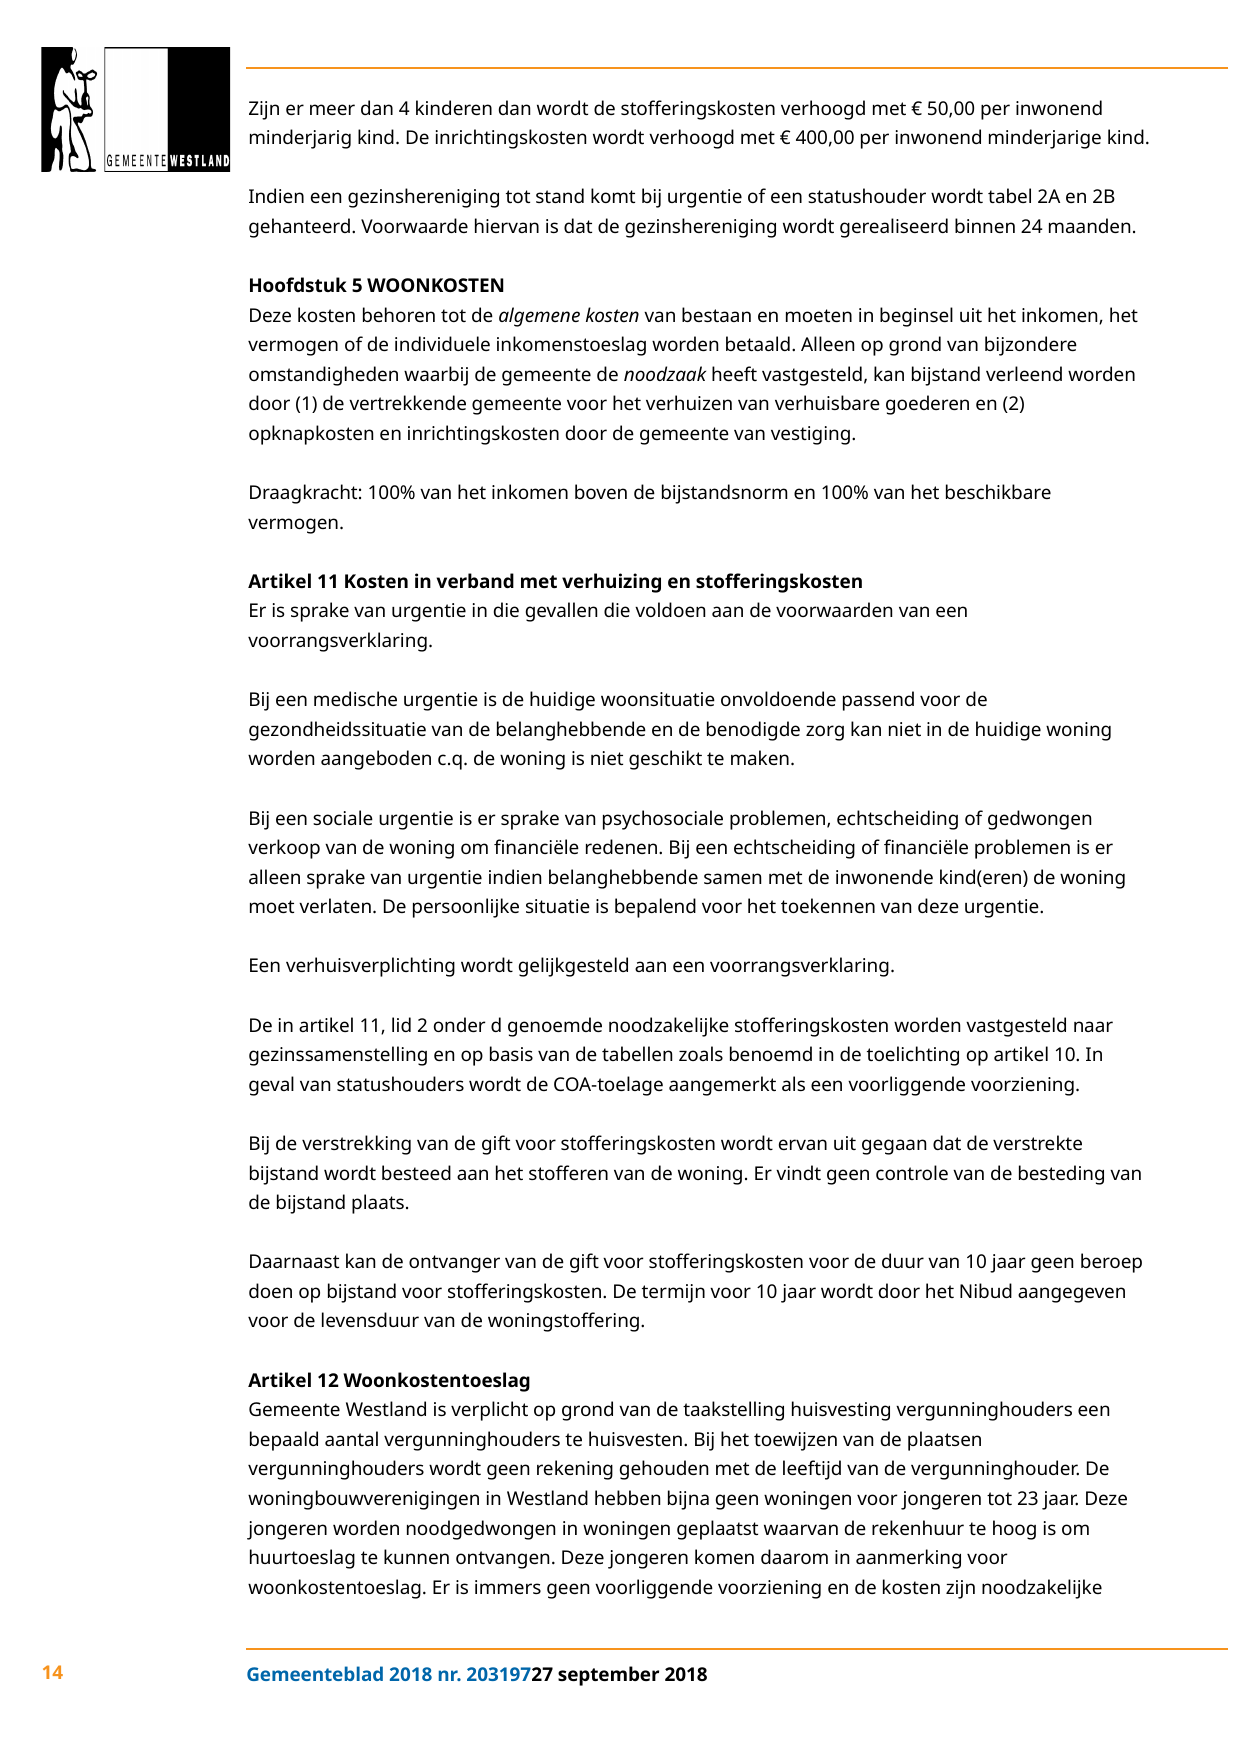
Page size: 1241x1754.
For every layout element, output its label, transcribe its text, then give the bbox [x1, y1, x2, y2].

text De in artikel 11, lid 2 onder d genoemde noodzakelijke stofferingskosten worden vastgesteld naar gezinssamenstelling en op basis van de tabellen zoals benoemd in de toelichting op artikel 10. In geval van statushouders wordt de COA-toelage aangemerkt als een voorliggende voorziening. [248, 1012, 1152, 1097]
text Zijn er meer dan 4 kinderen dan wordt de stofferingskosten verhoogd met € 50,00 per inwonend minderjarig kind. De inrichtingskosten wordt verhoogd met € 400,00 per inwonend minderjarige kind. [248, 95, 1152, 150]
text Bij de verstrekking van de gift voor stofferingskosten wordt ervan uit gegaan dat de verstrekte bijstand wordt besteed aan het stofferen van de woning. Er vindt geen controle van de besteding van de bijstand plaats. [248, 1130, 1152, 1215]
picture [41, 47, 231, 172]
text Artikel 12 Woonkostentoeslag [248, 1367, 1152, 1393]
text Indien een gezinshereniging tot stand komt bij urgentie of een statushouder wordt tabel 2A en 2B gehanteerd. Voorwaarde hiervan is dat de gezinshereniging wordt gerealiseerd binnen 24 maanden. [248, 183, 1152, 239]
text Daarnaast kan de ontvanger van de gift voor stofferingskosten voor de duur van 10 jaar geen beroep doen op bijstand voor stofferingskosten. De termijn voor 10 jaar wordt door het Nibud aangegeven voor de levensduur van de woningstoffering. [248, 1248, 1152, 1333]
text Deze kosten behoren tot de algemene kosten van bestaan en moeten in beginsel uit het inkomen, het vermogen of de individuele inkomenstoeslag worden betaald. Alleen op grond van bijzondere omstandigheden waarbij de gemeente de noodzaak heeft vastgesteld, kan bijstand verleend worden door (1) de vertrekkende gemeente voor het verhuizen van verhuisbare goederen en (2) opknapkosten en inrichtingskosten door de gemeente van vestiging. [248, 302, 1152, 446]
text Bij een medische urgentie is de huidige woonsituatie onvoldoende passend voor de gezondheidssituatie van de belanghebbende en de benodigde zorg kan niet in de huidige woning worden aangeboden c.q. de woning is niet geschikt te maken. [248, 686, 1152, 771]
text Bij een sociale urgentie is er sprake van psychosociale problemen, echtscheiding of gedwongen verkoop van de woning om financiële redenen. Bij een echtscheiding of financiële problemen is er alleen sprake van urgentie indien belanghebbende samen met de inwonende kind(eren) de woning moet verlaten. De persoonlijke situatie is bepalend voor het toekennen van deze urgentie. [248, 805, 1152, 919]
text Een verhuisverplichting wordt gelijkgesteld aan een voorrangsverklaring. [248, 953, 1152, 978]
text Gemeente Westland is verplicht op grond van de taakstelling huisvesting vergunninghouders een bepaald aantal vergunninghouders te huisvesten. Bij het toewijzen van de plaatsen vergunninghouders wordt geen rekening gehouden met de leeftijd van de vergunninghouder. De woningbouwverenigingen in Westland hebben bijna geen woningen voor jongeren tot 23 jaar. Deze jongeren worden noodgedwongen in woningen geplaatst waarvan de rekenhuur te hoog is om huurtoeslag te kunnen ontvangen. Deze jongeren komen daarom in aanmerking voor woonkostentoeslag. Er is immers geen voorliggende voorziening en de kosten zijn noodzakelijke [248, 1396, 1152, 1600]
text Artikel 11 Kosten in verband met verhuizing en stofferingskosten [248, 568, 1152, 594]
text Er is sprake van urgentie in die gevallen die voldoen aan de voorwaarden van een voorrangsverklaring. [248, 598, 1152, 653]
text Hoofdstuk 5 WOONKOSTEN [248, 272, 1152, 298]
text Draagkracht: 100% van het inkomen boven de bijstandsnorm en 100% van het beschikbare vermogen. [248, 479, 1152, 535]
